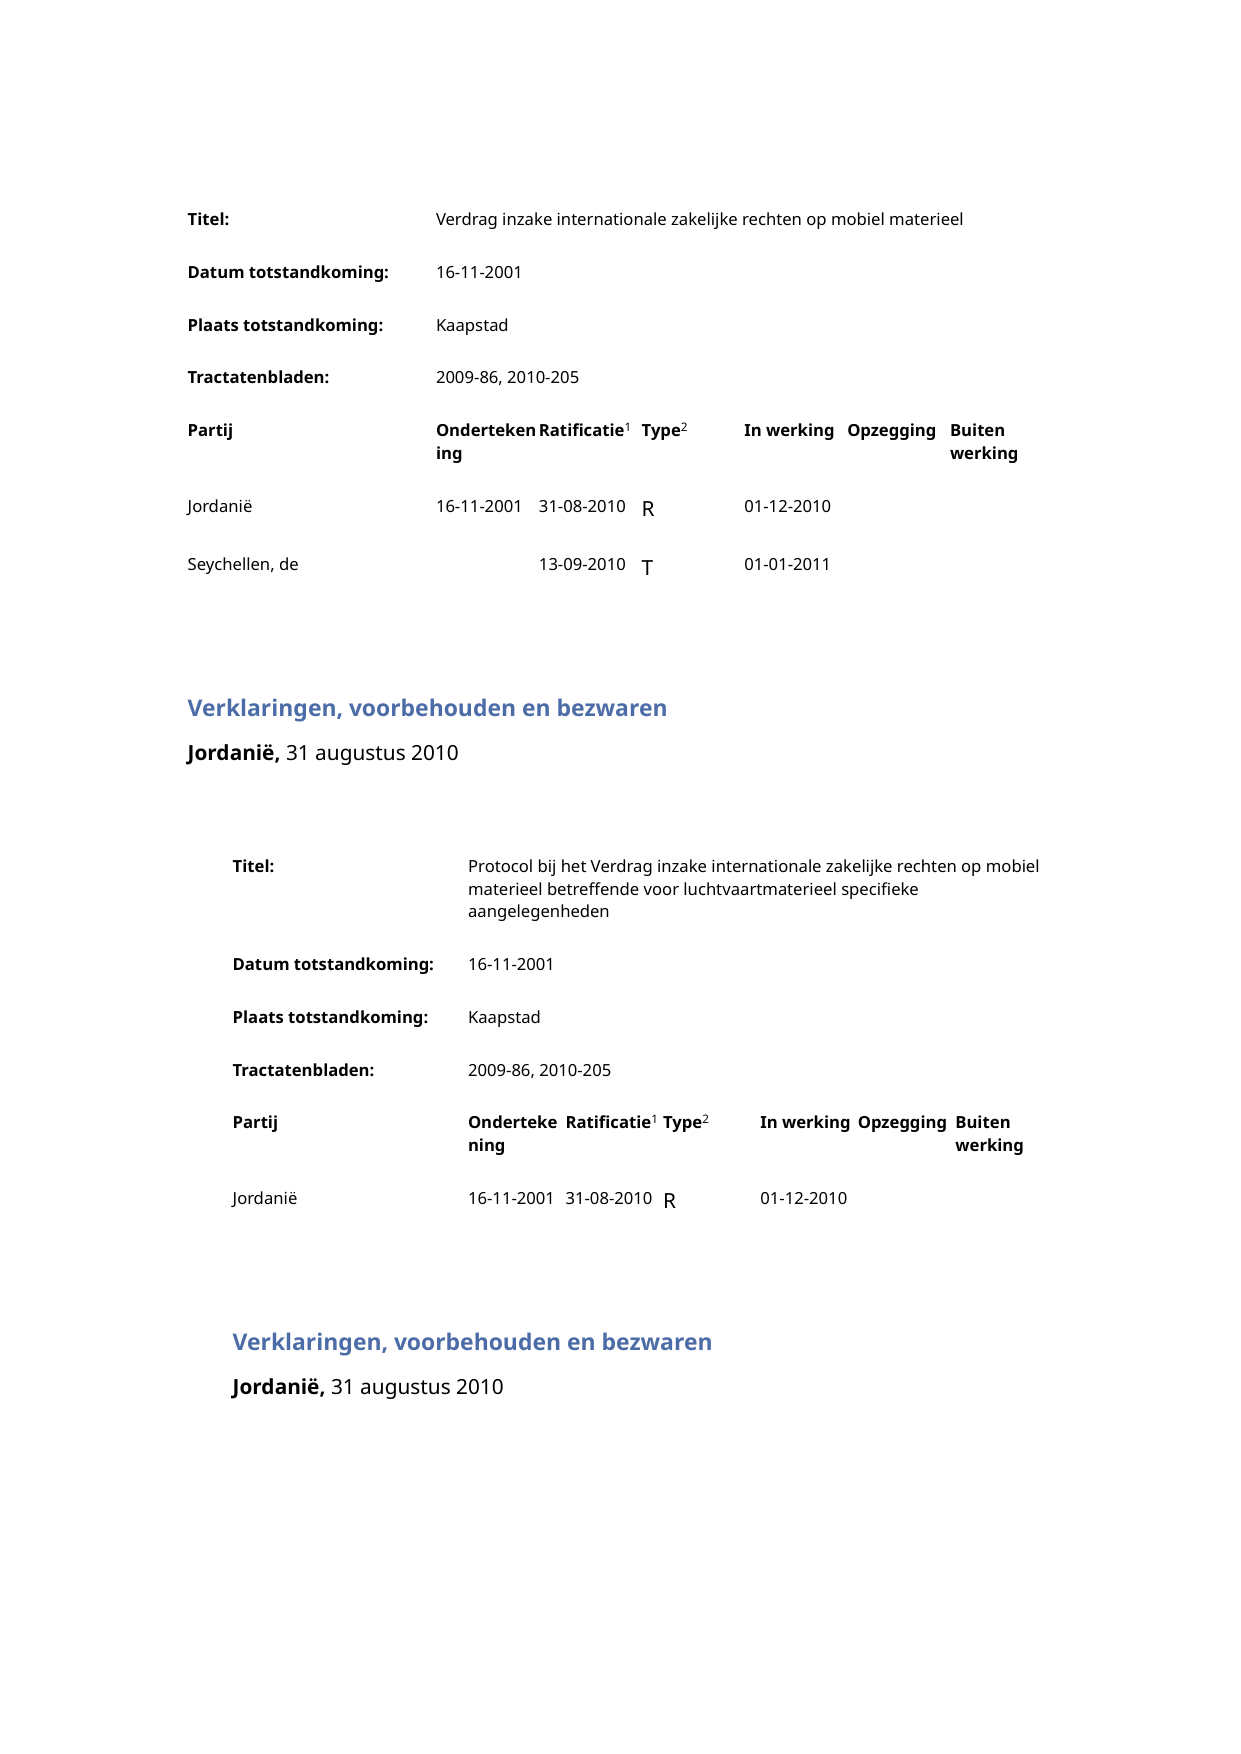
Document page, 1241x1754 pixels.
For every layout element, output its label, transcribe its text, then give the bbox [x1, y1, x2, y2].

table_cell [847, 494, 950, 553]
text Jordanië, 31 augustus 2010 [232, 1372, 1053, 1400]
table_cell Opzegging [858, 1111, 955, 1186]
table_cell Partij [233, 1111, 468, 1186]
table_cell Ratificatie1 [539, 419, 641, 494]
table_cell Type2 [641, 419, 744, 494]
table_cell Partij [188, 419, 436, 494]
table_cell Ondertekening [468, 1111, 565, 1186]
subtitle Verklaringen, voorbehouden en bezwaren [187, 692, 1053, 723]
table_cell [950, 553, 1053, 611]
table_cell R [641, 494, 744, 553]
table_cell 13-09-2010 [539, 553, 641, 611]
table_cell 2009-86, 2010-205 [468, 1058, 1053, 1111]
table_header Titel: [233, 855, 468, 953]
text Jordanië, 31 augustus 2010 [187, 738, 1053, 767]
table_cell 01-01-2011 [744, 553, 847, 611]
table_cell Tractatenbladen: [188, 366, 436, 419]
table_cell 31-08-2010 [565, 1186, 663, 1245]
table_cell Tractatenbladen: [233, 1058, 468, 1111]
table_cell [950, 494, 1053, 553]
table_cell Opzegging [847, 419, 950, 494]
table_cell 16-11-2001 [436, 261, 1053, 313]
table_header Titel: [188, 208, 436, 261]
table_cell 01-12-2010 [760, 1186, 858, 1245]
table_cell Kaapstad [436, 313, 1053, 366]
table_cell 16-11-2001 [468, 1186, 565, 1245]
table_cell 31-08-2010 [539, 494, 641, 553]
table_cell Buiten werking [950, 419, 1053, 494]
table_cell 01-12-2010 [744, 494, 847, 553]
table_cell Datum totstandkoming: [188, 261, 436, 313]
table_cell Jordanië [188, 494, 436, 553]
table_cell Jordanië [233, 1186, 468, 1245]
table_cell Datum totstandkoming: [233, 953, 468, 1005]
table_cell [955, 1186, 1053, 1245]
table_cell Buiten werking [955, 1111, 1053, 1186]
table_cell 2009-86, 2010-205 [436, 366, 1053, 419]
table_header Protocol bij het Verdrag inzake internationale zakelijke rechten op mobiel materieel betreffende voor luchtvaartmaterieel specifieke aangelegenheden [468, 855, 1053, 953]
table_header Verdrag inzake internationale zakelijke rechten op mobiel materieel [436, 208, 1053, 261]
table_cell Ratificatie1 [565, 1111, 663, 1186]
table_cell 16-11-2001 [468, 953, 1053, 1005]
table_cell R [663, 1186, 760, 1245]
table_cell Ondertekening [436, 419, 539, 494]
table_cell T [641, 553, 744, 611]
table_cell Kaapstad [468, 1005, 1053, 1058]
table_cell [858, 1186, 955, 1245]
subtitle Verklaringen, voorbehouden en bezwaren [232, 1326, 1053, 1357]
table_cell Plaats totstandkoming: [233, 1005, 468, 1058]
table_cell [847, 553, 950, 611]
table_cell 16-11-2001 [436, 494, 539, 553]
table_cell [436, 553, 539, 611]
table_cell Type2 [663, 1111, 760, 1186]
table_cell In werking [760, 1111, 858, 1186]
table_cell In werking [744, 419, 847, 494]
table_cell Plaats totstandkoming: [188, 313, 436, 366]
table_cell Seychellen, de [188, 553, 436, 611]
